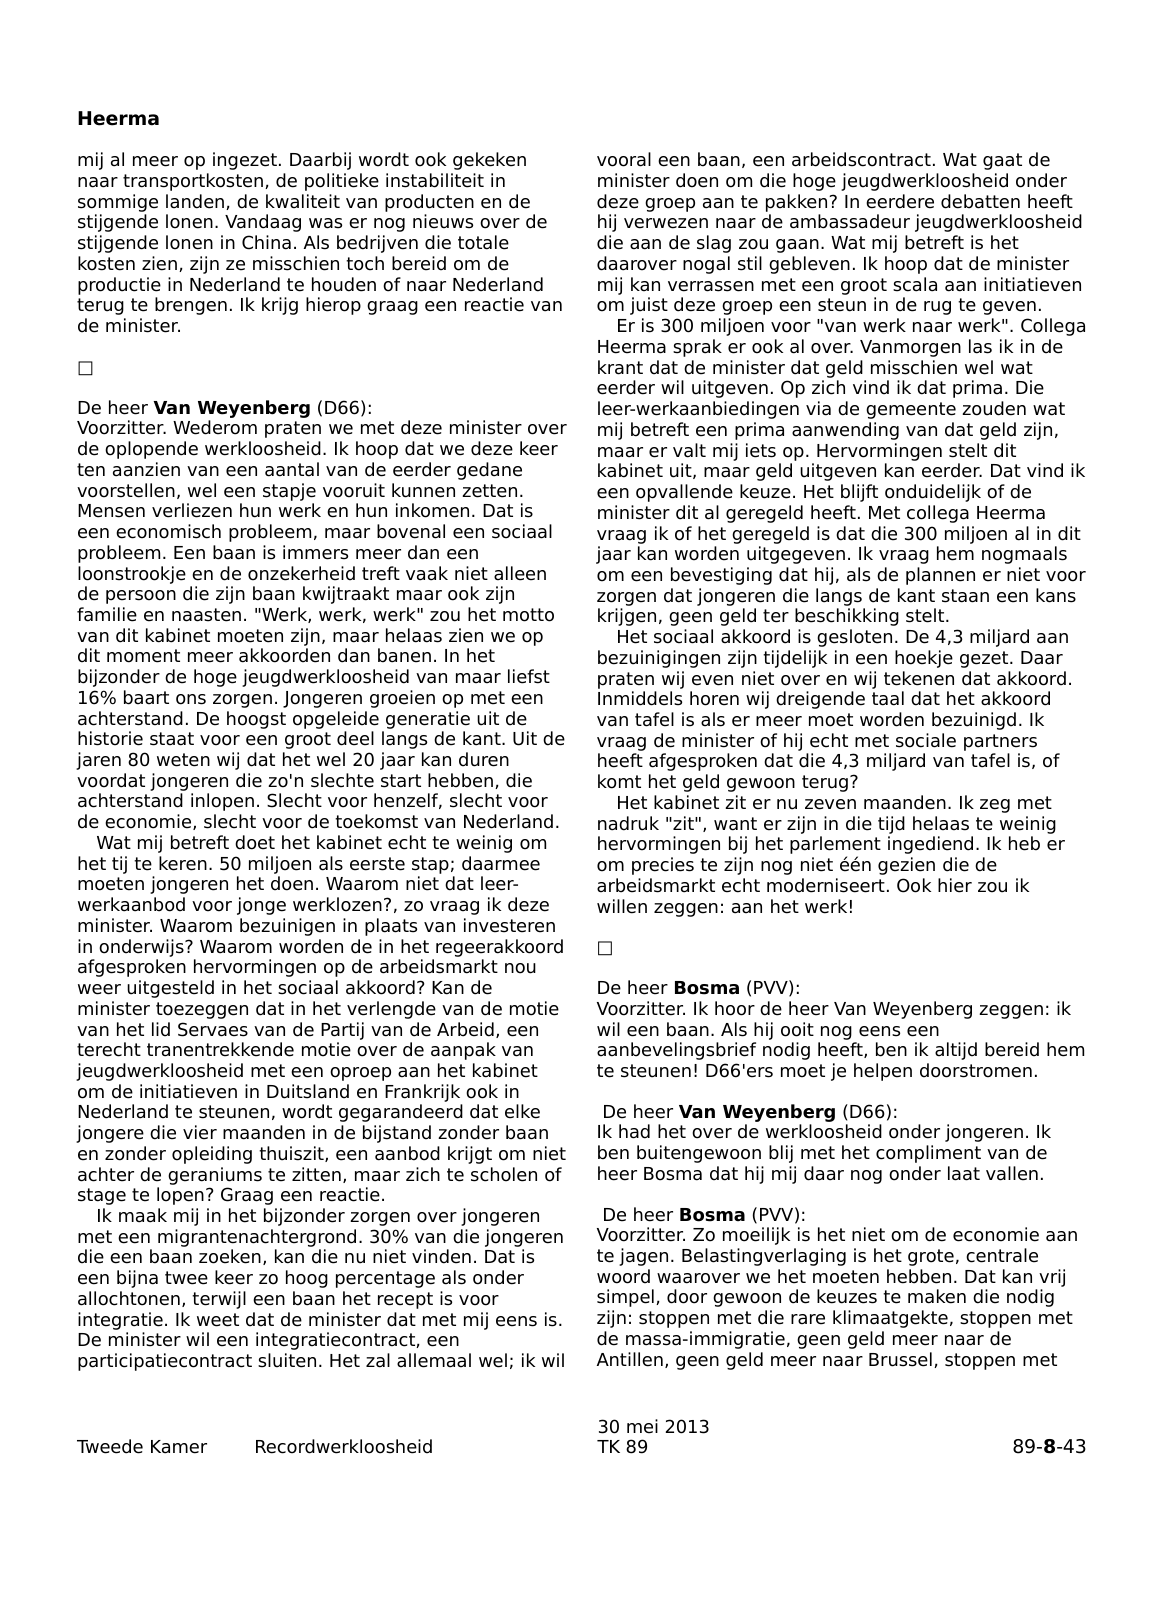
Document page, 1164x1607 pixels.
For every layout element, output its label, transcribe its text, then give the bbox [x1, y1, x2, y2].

text □ [77, 357, 567, 377]
text De heer Van Weyenberg (D66): [596, 1102, 1087, 1122]
text Er is 300 miljoen voor "van werk naar werk". Collega Heerma sprak er ook al over. Vanmorgen las ik in de krant dat de minister dat geld misschien wel wat eerder wil uitgeven. Op zich vind ik dat prima. Die leer-werkaanbiedingen via de gemeente zouden wat mij betreft een prima aanwending van dat geld zijn, maar er valt mij iets op. Hervormingen stelt dit kabinet uit, maar geld uitgeven kan eerder. Dat vind ik een opvallende keuze. Het blijft onduidelijk of de minister dit al geregeld heeft. Met collega Heerma vraag ik of het geregeld is dat die 300 miljoen al in dit jaar kan worden uitgegeven. Ik vraag hem nogmaals om een bevestiging dat hij, als de plannen er niet voor zorgen dat jongeren die langs de kant staan een kans krijgen, geen geld ter beschikking stelt. [596, 316, 1087, 627]
text De heer Bosma (PVV): [596, 1204, 1087, 1225]
text Wat mij betreft doet het kabinet echt te weinig om het tij te keren. 50 miljoen als eerste stap; daarmee moeten jongeren het doen. Waarom niet dat leer-werkaanbod voor jonge werklozen?, zo vraag ik deze minister. Waarom bezuinigen in plaats van investeren in onderwijs? Waarom worden de in het regeerakkoord afgesproken hervormingen op de arbeidsmarkt nou weer uitgesteld in het sociaal akkoord? Kan de minister toezeggen dat in het verlengde van de motie van het lid Servaes van de Partij van de Arbeid, een terecht tranentrekkende motie over de aanpak van jeugdwerkloosheid met een oproep aan het kabinet om de initiatieven in Duitsland en Frankrijk ook in Nederland te steunen, wordt gegarandeerd dat elke jongere die vier maanden in de bijstand zonder baan en zonder opleiding thuiszit, een aanbod krijgt om niet achter de geraniums te zitten, maar zich te scholen of stage te lopen? Graag een reactie. [77, 833, 567, 1206]
text Het kabinet zit er nu zeven maanden. Ik zeg met nadruk "zit", want er zijn in die tijd helaas te weinig hervormingen bij het parlement ingediend. Ik heb er om precies te zijn nog niet één gezien die de arbeidsmarkt echt moderniseert. Ook hier zou ik willen zeggen: aan het werk! [596, 793, 1087, 917]
text Voorzitter. Wederom praten we met deze minister over de oplopende werkloosheid. Ik hoop dat we deze keer ten aanzien van een aantal van de eerder gedane voorstellen, wel een stapje vooruit kunnen zetten. Mensen verliezen hun werk en hun inkomen. Dat is een economisch probleem, maar bovenal een sociaal probleem. Een baan is immers meer dan een loonstrookje en de onzekerheid treft vaak niet alleen de persoon die zijn baan kwijtraakt maar ook zijn familie en naasten. "Werk, werk, werk" zou het motto van dit kabinet moeten zijn, maar helaas zien we op dit moment meer akkoorden dan banen. In het bijzonder de hoge jeugdwerkloosheid van maar liefst 16% baart ons zorgen. Jongeren groeien op met een achterstand. De hoogst opgeleide generatie uit de historie staat voor een groot deel langs de kant. Uit de jaren 80 weten wij dat het wel 20 jaar kan duren voordat jongeren die zo'n slechte start hebben, die achterstand inlopen. Slecht voor henzelf, slecht voor de economie, slecht voor de toekomst van Nederland. [77, 418, 567, 833]
text Het sociaal akkoord is gesloten. De 4,3 miljard aan bezuinigingen zijn tijdelijk in een hoekje gezet. Daar praten wij even niet over en wij tekenen dat akkoord. Inmiddels horen wij dreigende taal dat het akkoord van tafel is als er meer moet worden bezuinigd. Ik vraag de minister of hij echt met sociale partners heeft afgesproken dat die 4,3 miljard van tafel is, of komt het geld gewoon terug? [596, 627, 1087, 793]
text Voorzitter. Ik hoor de heer Van Weyenberg zeggen: ik wil een baan. Als hij ooit nog eens een aanbevelingsbrief nodig heeft, ben ik altijd bereid hem te steunen! D66'ers moet je helpen doorstromen. [596, 999, 1087, 1082]
text Voorzitter. Zo moeilijk is het niet om de economie aan te jagen. Belastingverlaging is het grote, centrale woord waarover we het moeten hebben. Dat kan vrij simpel, door gewoon de keuzes te maken die nodig zijn: stoppen met die rare klimaatgekte, stoppen met de massa-immigratie, geen geld meer naar de Antillen, geen geld meer naar Brussel, stoppen met [596, 1225, 1087, 1370]
text Ik had het over de werkloosheid onder jongeren. Ik ben buitengewoon blij met het compliment van de heer Bosma dat hij mij daar nog onder laat vallen. [596, 1122, 1087, 1184]
text De heer Van Weyenberg (D66): [77, 397, 567, 418]
text Ik maak mij in het bijzonder zorgen over jongeren met een migrantenachtergrond. 30% van die jongeren die een baan zoeken, kan die nu niet vinden. Dat is een bijna twee keer zo hoog percentage als onder allochtonen, terwijl een baan het recept is voor integratie. Ik weet dat de minister dat met mij eens is. De minister wil een integratiecontract, een participatiecontract sluiten. Het zal allemaal wel; ik wil [77, 1206, 567, 1372]
text mij al meer op ingezet. Daarbij wordt ook gekeken naar transportkosten, de politieke instabiliteit in sommige landen, de kwaliteit van producten en de stijgende lonen. Vandaag was er nog nieuws over de stijgende lonen in China. Als bedrijven die totale kosten zien, zijn ze misschien toch bereid om de productie in Nederland te houden of naar Nederland terug te brengen. Ik krijg hierop graag een reactie van de minister. [77, 150, 567, 337]
text vooral een baan, een arbeidscontract. Wat gaat de minister doen om die hoge jeugdwerkloosheid onder deze groep aan te pakken? In eerdere debatten heeft hij verwezen naar de ambassadeur jeugdwerkloosheid die aan de slag zou gaan. Wat mij betreft is het daarover nogal stil gebleven. Ik hoop dat de minister mij kan verrassen met een groot scala aan initiatieven om juist deze groep een steun in de rug te geven. [596, 150, 1087, 316]
text De heer Bosma (PVV): [596, 978, 1087, 999]
text □ [596, 937, 1087, 958]
